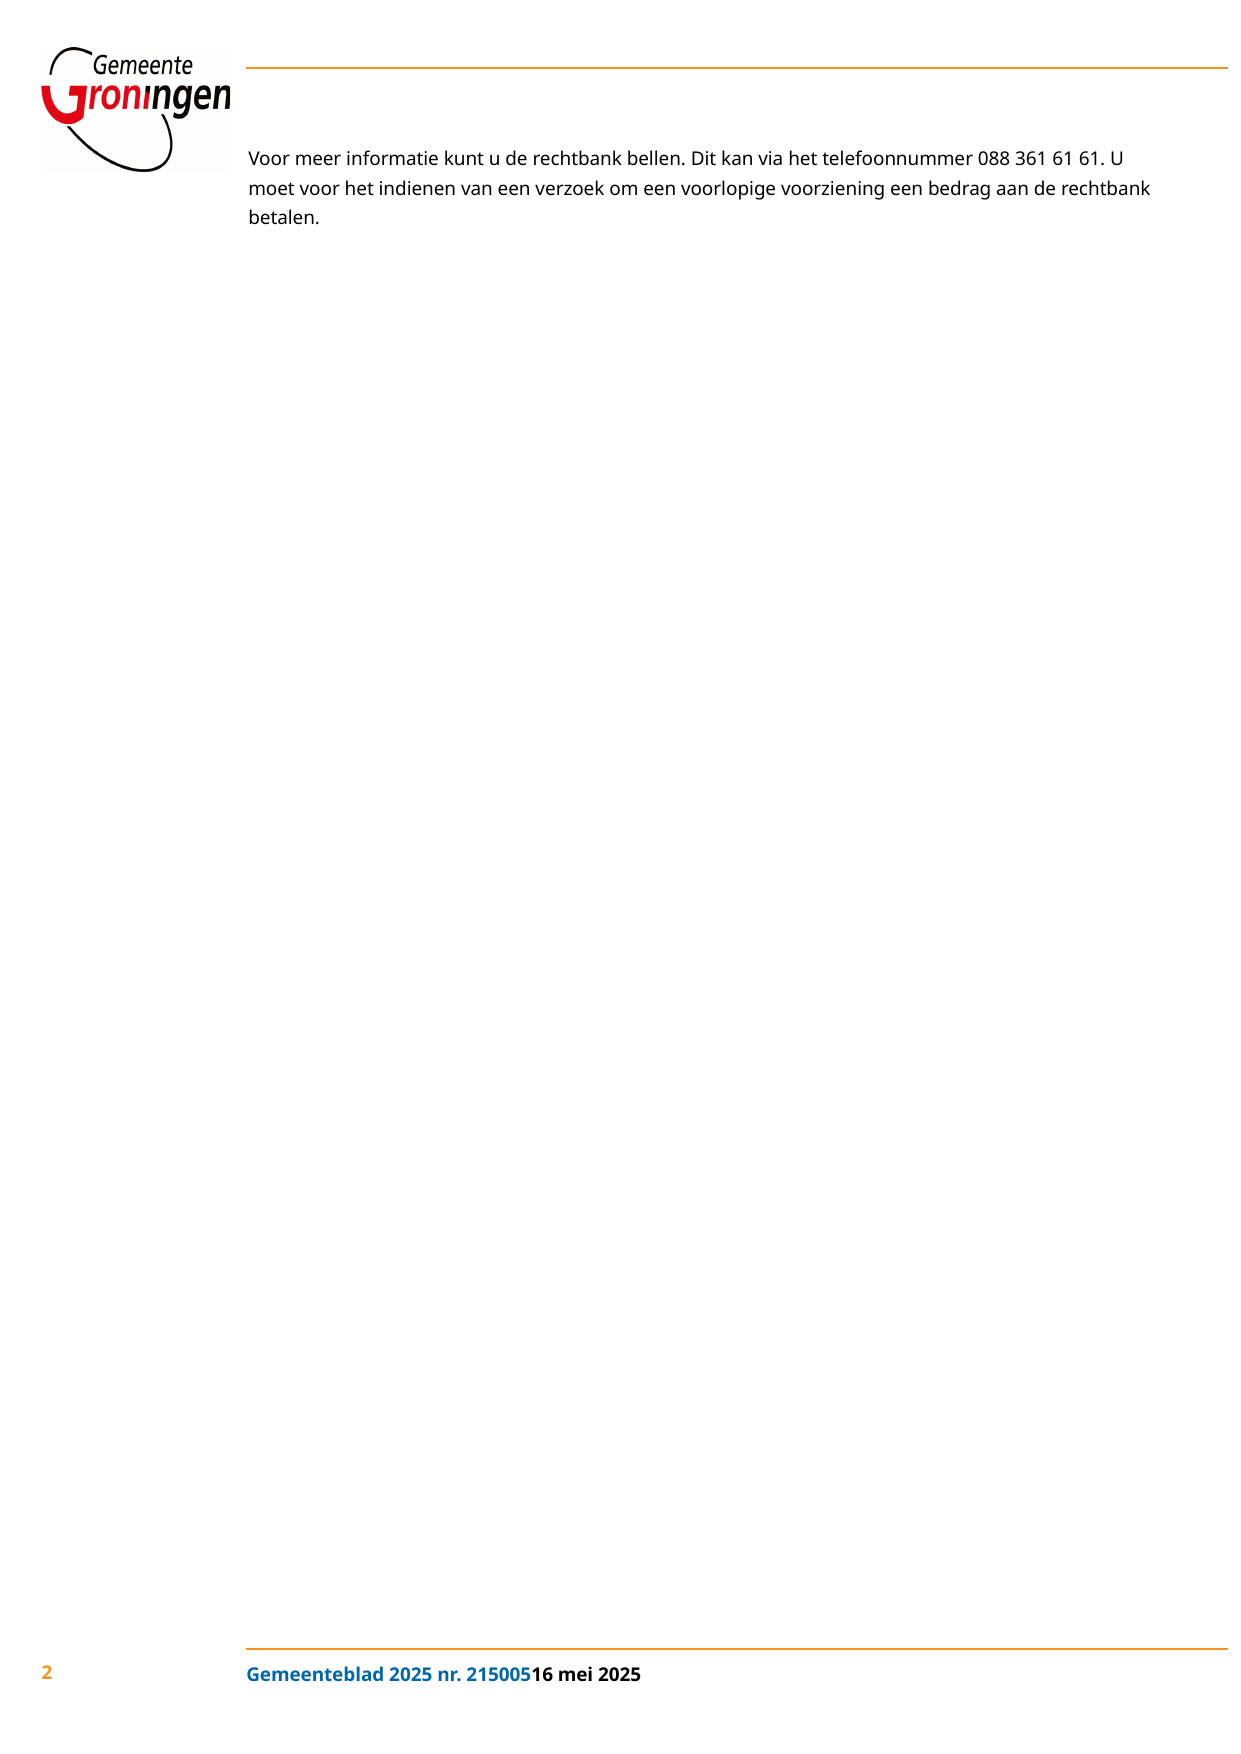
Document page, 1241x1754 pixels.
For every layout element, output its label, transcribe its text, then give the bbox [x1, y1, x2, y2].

picture [41, 47, 231, 172]
text Voor meer informatie kunt u de rechtbank bellen. Dit kan via het telefoonnummer 088 361 61 61. U moet voor het indienen van een verzoek om een voorlopige voorziening een bedrag aan de rechtbank betalen. [248, 145, 1152, 230]
